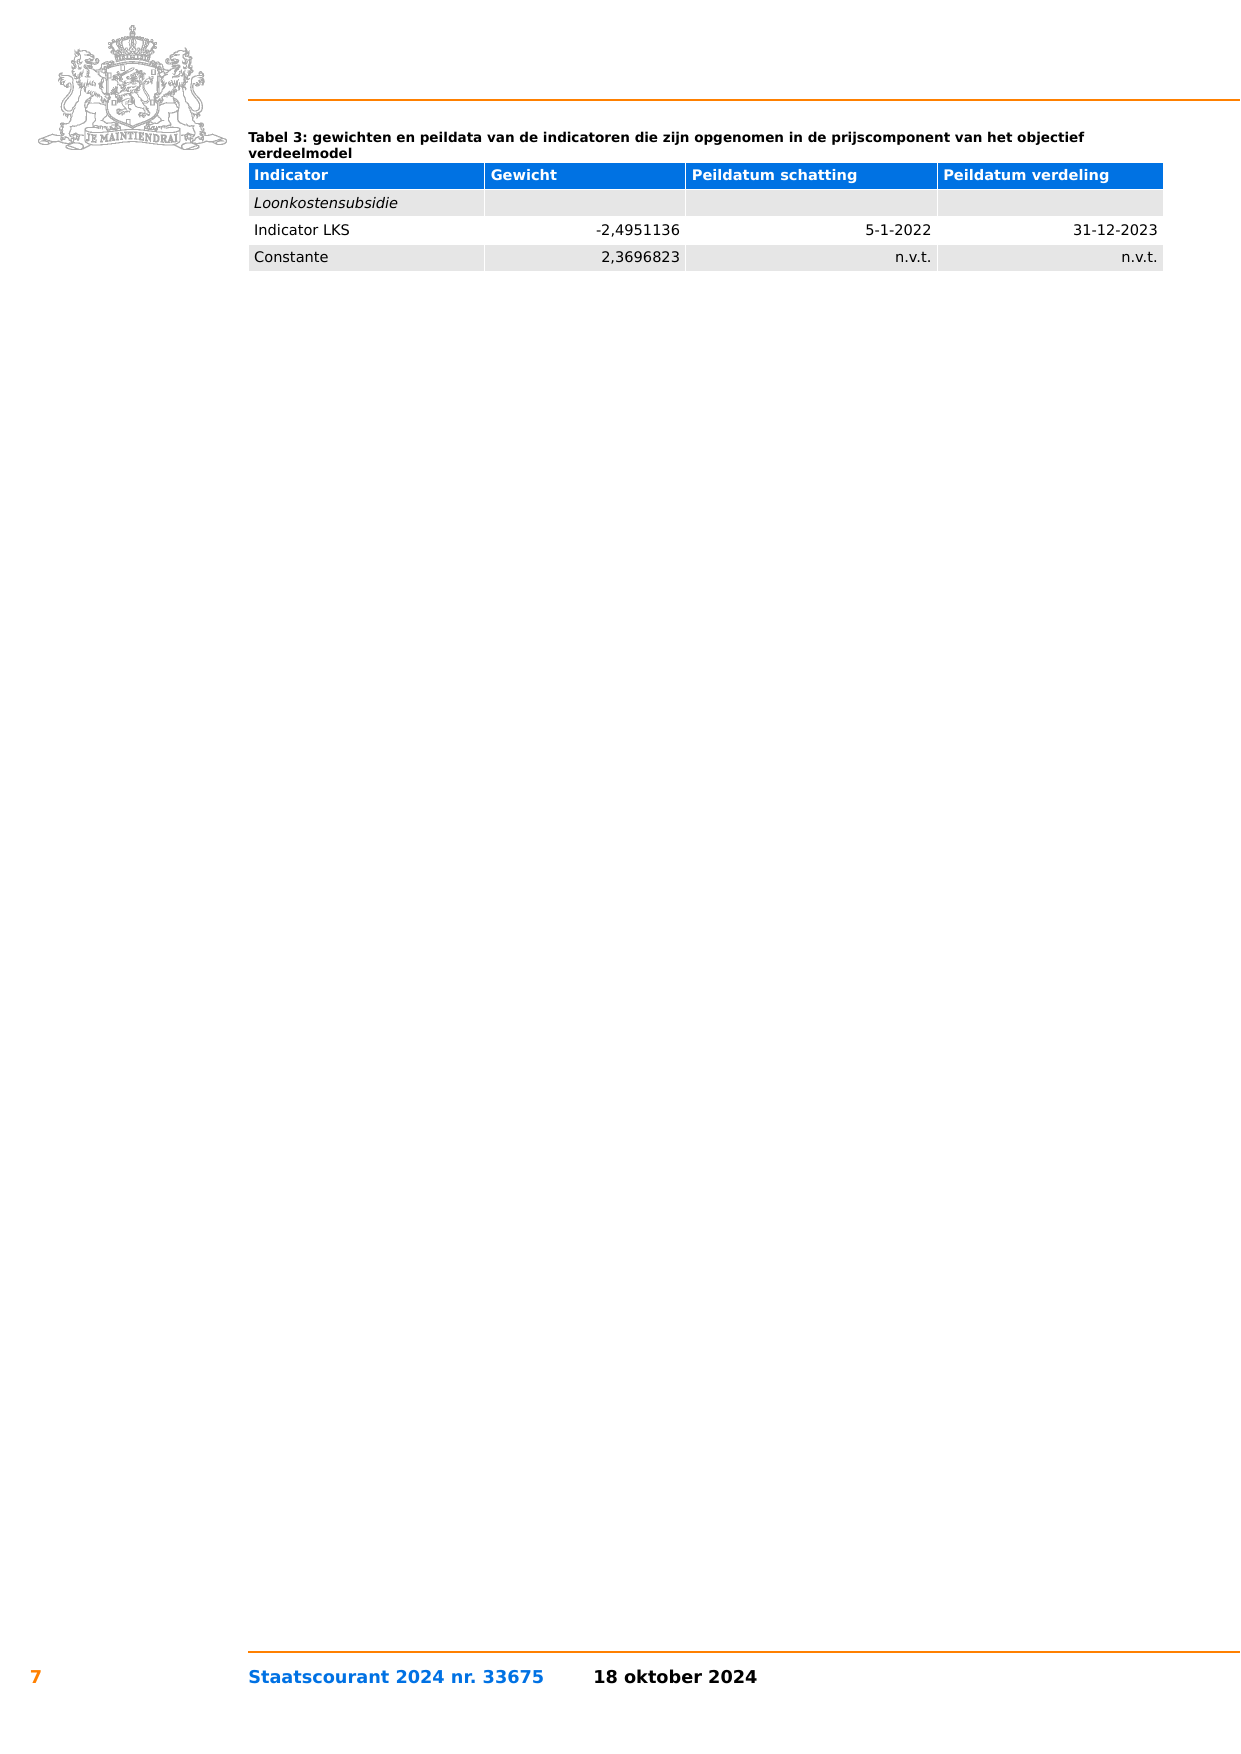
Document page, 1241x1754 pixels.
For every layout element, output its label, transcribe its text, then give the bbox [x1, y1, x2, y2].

table_cell [485, 190, 685, 216]
table_cell 2,3696823 [485, 245, 685, 271]
picture [38, 25, 227, 150]
table_cell n.v.t. [686, 245, 937, 271]
table_cell -2,4951136 [485, 217, 685, 243]
table_cell 5-1-2022 [686, 217, 937, 243]
table_cell n.v.t. [938, 245, 1163, 271]
table_cell [686, 190, 937, 216]
table_cell 31-12-2023 [938, 217, 1163, 243]
table_cell Peildatum schatting [686, 163, 937, 189]
table_header Tabel 3: gewichten en peildata van de indicatoren die zijn opgenomen in de prijscomponent van het objectief verdeelmodel [248, 130, 1163, 161]
table_cell Constante [249, 245, 484, 271]
table_cell Indicator [249, 163, 484, 189]
table_cell Loonkostensubsidie [249, 190, 484, 216]
table_cell Gewicht [485, 163, 685, 189]
table_cell Peildatum verdeling [938, 163, 1163, 189]
table_cell [938, 190, 1163, 216]
table_cell Indicator LKS [249, 217, 484, 243]
